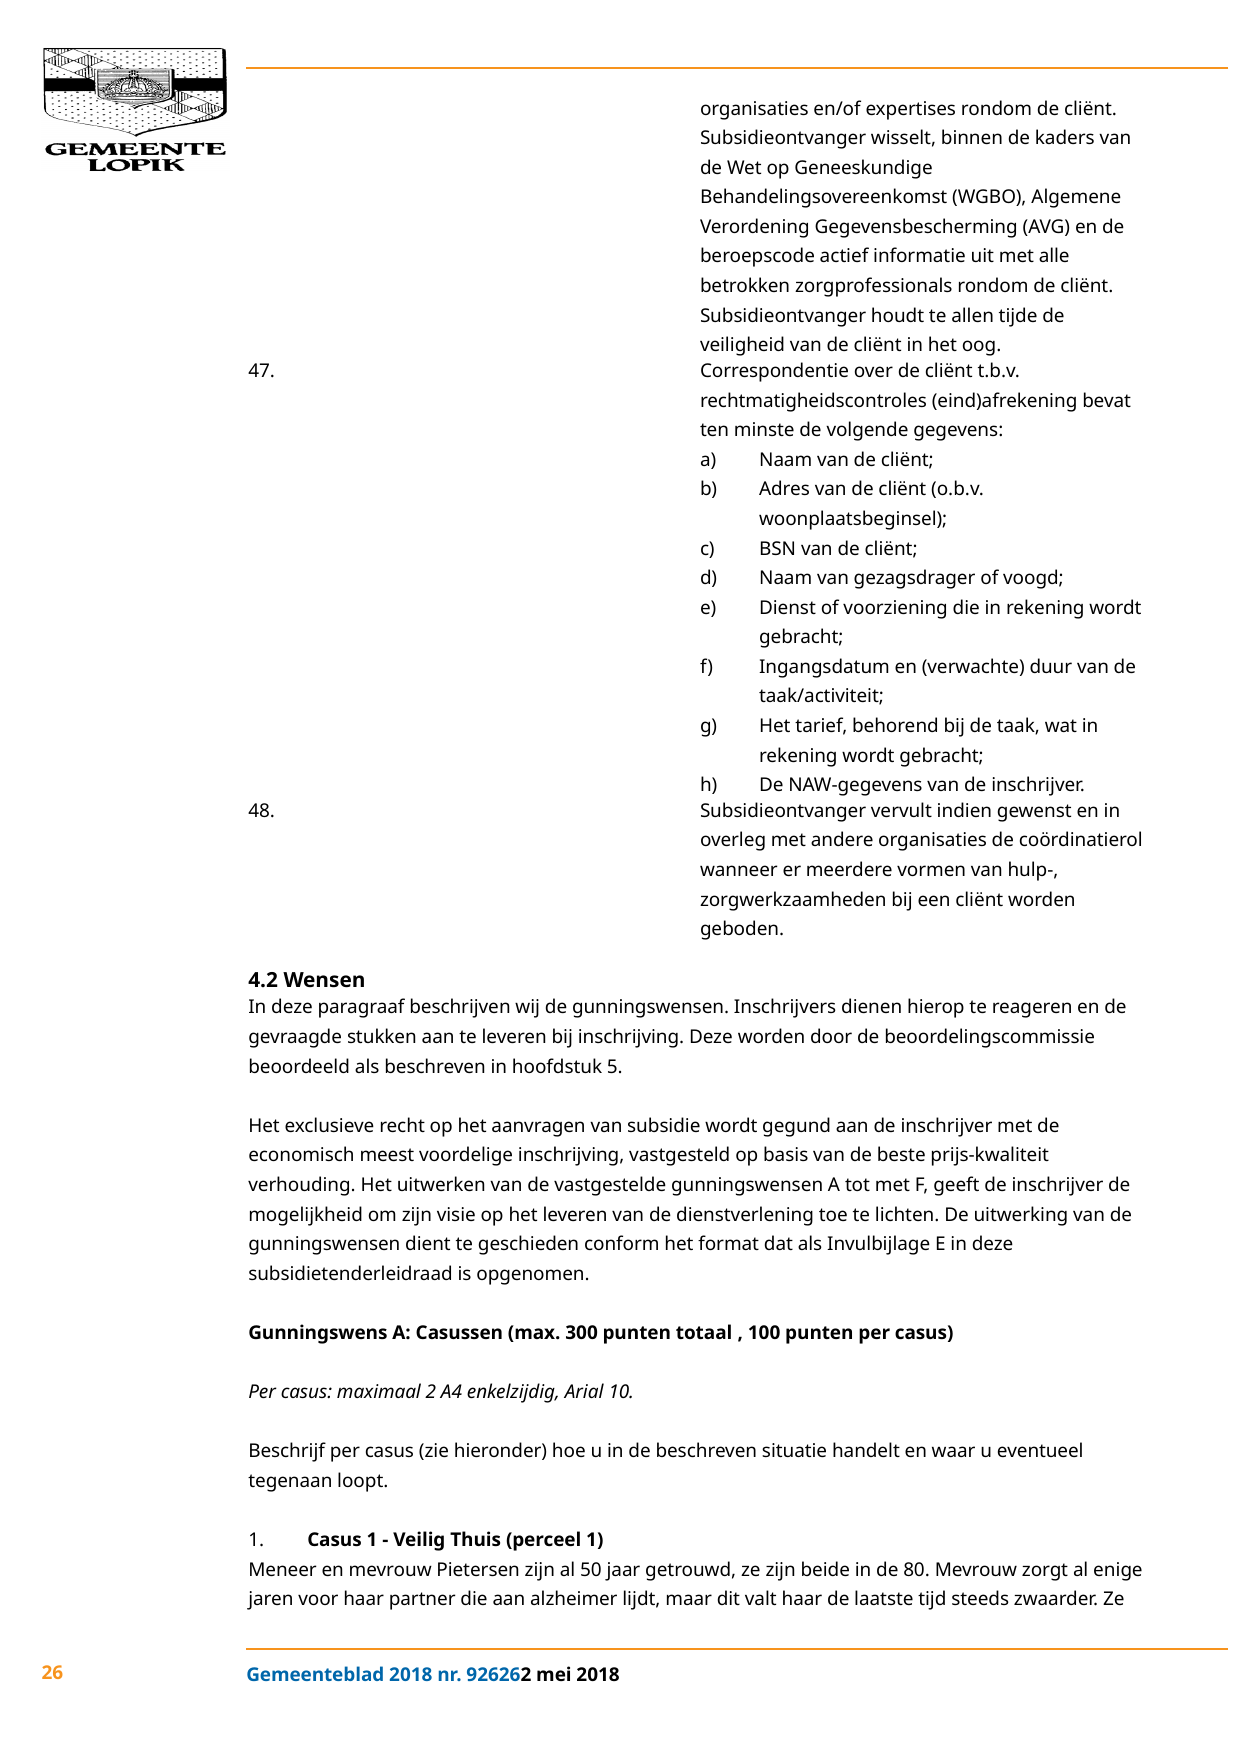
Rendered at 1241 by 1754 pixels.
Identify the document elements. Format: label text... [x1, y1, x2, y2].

table_cell organisaties en/of expertises rondom de cliënt. Subsidieontvanger wisselt, binnen de kaders van de Wet op Geneeskundige Behandelingsovereenkomst (WGBO), Algemene Verordening Gegevensbescherming (AVG) en de beroepscode actief informatie uit met alle betrokken zorgprofessionals rondom de cliënt. Subsidieontvanger houdt te allen tijde de veiligheid van de cliënt in het oog. [700, 95, 1152, 357]
table_cell Correspondentie over de cliënt t.b.v. rechtmatigheidscontroles (eind)afrekening bevat ten minste de volgende gegevens: Naam van de cliënt; Adres van de cliënt (o.b.v. woonplaatsbeginsel); BSN van de cliënt; Naam van gezagsdrager of voogd; Dienst of voorziening die in rekening wordt gebracht; Ingangsdatum en (verwachte) duur van de taak/activiteit; Het tarief, behorend bij de taak, wat in rekening wordt gebracht; De NAW-gegevens van de inschrijver. [700, 357, 1152, 797]
text Per casus: maximaal 2 A4 enkelzijdig, Arial 10. [248, 1378, 1152, 1404]
text Beschrijf per casus (zie hieronder) hoe u in de beschreven situatie handelt en waar u eventueel tegenaan loopt. [248, 1437, 1152, 1493]
table_cell [248, 357, 700, 797]
text Het exclusieve recht op het aanvragen van subsidie wordt gegund aan de inschrijver met de economisch meest voordelige inschrijving, vastgesteld op basis van de beste prijs-kwaliteit verhouding. Het uitwerken van de vastgestelde gunningswensen A tot met F, geeft de inschrijver de mogelijkheid om zijn visie op het leveren van de dienstverlening toe te lichten. De uitwerking van de gunningswensen dient te geschieden conform het format dat als Invulbijlage E in deze subsidietenderleidraad is opgenomen. [248, 1112, 1152, 1286]
picture [41, 47, 231, 172]
table_cell [248, 95, 700, 357]
list Casus 1 - Veilig Thuis (perceel 1) [248, 1526, 1152, 1552]
text Gunningswens A: Casussen (max. 300 punten totaal , 100 punten per casus) [248, 1319, 1152, 1345]
text Meneer en mevrouw Pietersen zijn al 50 jaar getrouwd, ze zijn beide in de 80. Mevrouw zorgt al enige jaren voor haar partner die aan alzheimer lijdt, maar dit valt haar de laatste tijd steeds zwaarder. Ze [248, 1556, 1152, 1611]
text In deze paragraaf beschrijven wij de gunningswensen. Inschrijvers dienen hierop te reageren en de gevraagde stukken aan te leveren bij inschrijving. Deze worden door de beoordelingscommissie beoordeeld als beschreven in hoofdstuk 5. [248, 994, 1152, 1078]
text 4.2 Wensen [248, 965, 1152, 994]
table_cell [248, 797, 700, 941]
table_cell Subsidieontvanger vervult indien gewenst en in overleg met andere organisaties de coördinatierol wanneer er meerdere vormen van hulp-, zorgwerkzaamheden bij een cliënt worden geboden. [700, 797, 1152, 941]
